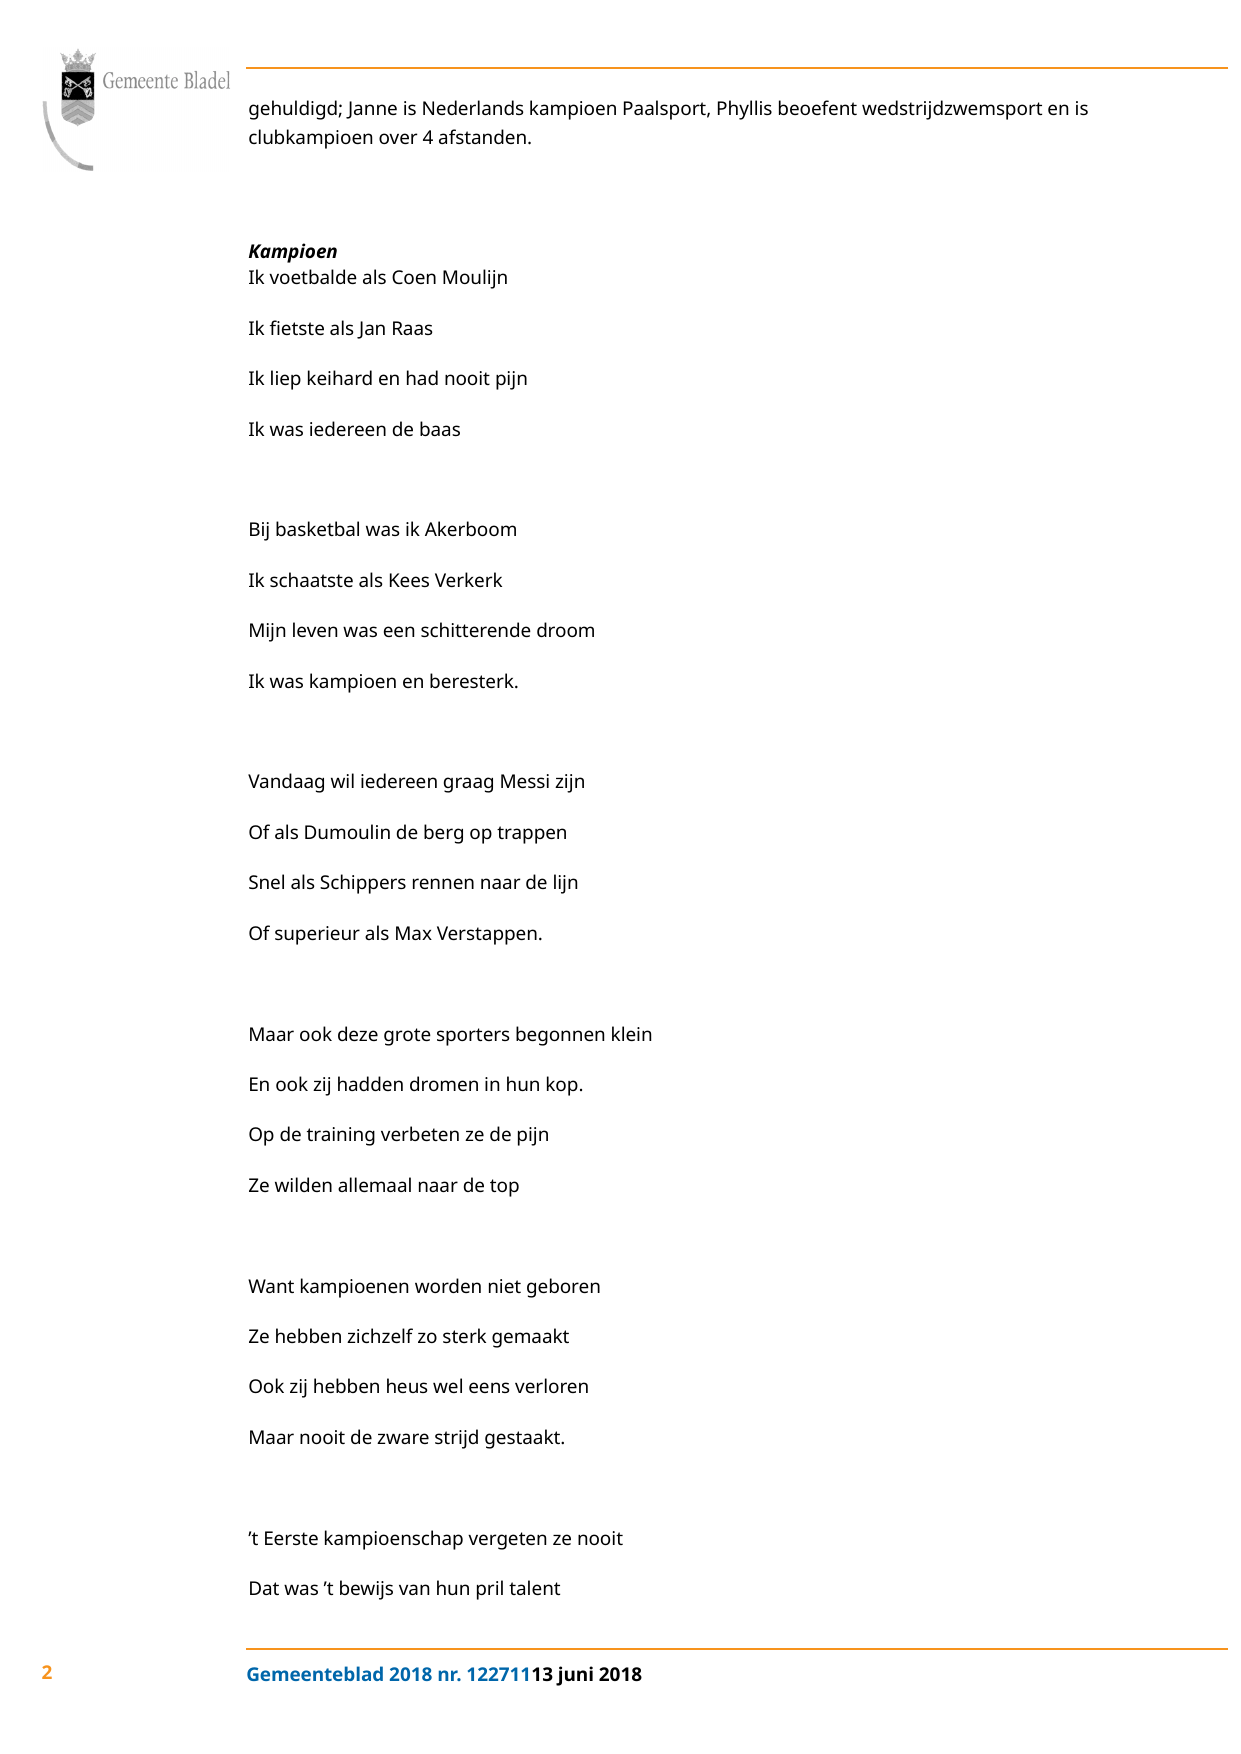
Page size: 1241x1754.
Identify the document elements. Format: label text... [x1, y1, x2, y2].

text Vandaag wil iedereen graag Messi zijn [248, 769, 1152, 794]
text Want kampioenen worden niet geboren [248, 1273, 1152, 1298]
text Ik voetbalde als Coen Moulijn [248, 264, 1152, 290]
text Dat was ’t bewijs van hun pril talent [248, 1575, 1152, 1601]
text Ik was kampioen en beresterk. [248, 668, 1152, 693]
picture [41, 47, 231, 172]
text Ik fietste als Jan Raas [248, 315, 1152, 341]
text ’t Eerste kampioenschap vergeten ze nooit [248, 1525, 1152, 1551]
text gehuldigd; Janne is Nederlands kampioen Paalsport, Phyllis beoefent wedstrijdzwemsport en is clubkampioen over 4 afstanden. [248, 95, 1152, 150]
text Ik was iedereen de baas [248, 416, 1152, 441]
text Mijn leven was een schitterende droom [248, 617, 1152, 643]
text Maar ook deze grote sporters begonnen klein [248, 1021, 1152, 1046]
text Ook zij hebben heus wel eens verloren [248, 1374, 1152, 1399]
text Of superieur als Max Verstappen. [248, 920, 1152, 946]
text Snel als Schippers rennen naar de lijn [248, 869, 1152, 895]
text En ook zij hadden dromen in hun kop. [248, 1071, 1152, 1097]
text Maar nooit de zware strijd gestaakt. [248, 1424, 1152, 1450]
text Bij basketbal was ik Akerboom [248, 517, 1152, 542]
text Ze wilden allemaal naar de top [248, 1172, 1152, 1198]
text Ik schaatste als Kees Verkerk [248, 567, 1152, 593]
text Ik liep keihard en had nooit pijn [248, 365, 1152, 391]
text Of als Dumoulin de berg op trappen [248, 819, 1152, 845]
text Ze hebben zichzelf zo sterk gemaakt [248, 1323, 1152, 1349]
text Op de training verbeten ze de pijn [248, 1122, 1152, 1147]
text Kampioen [248, 239, 1152, 264]
